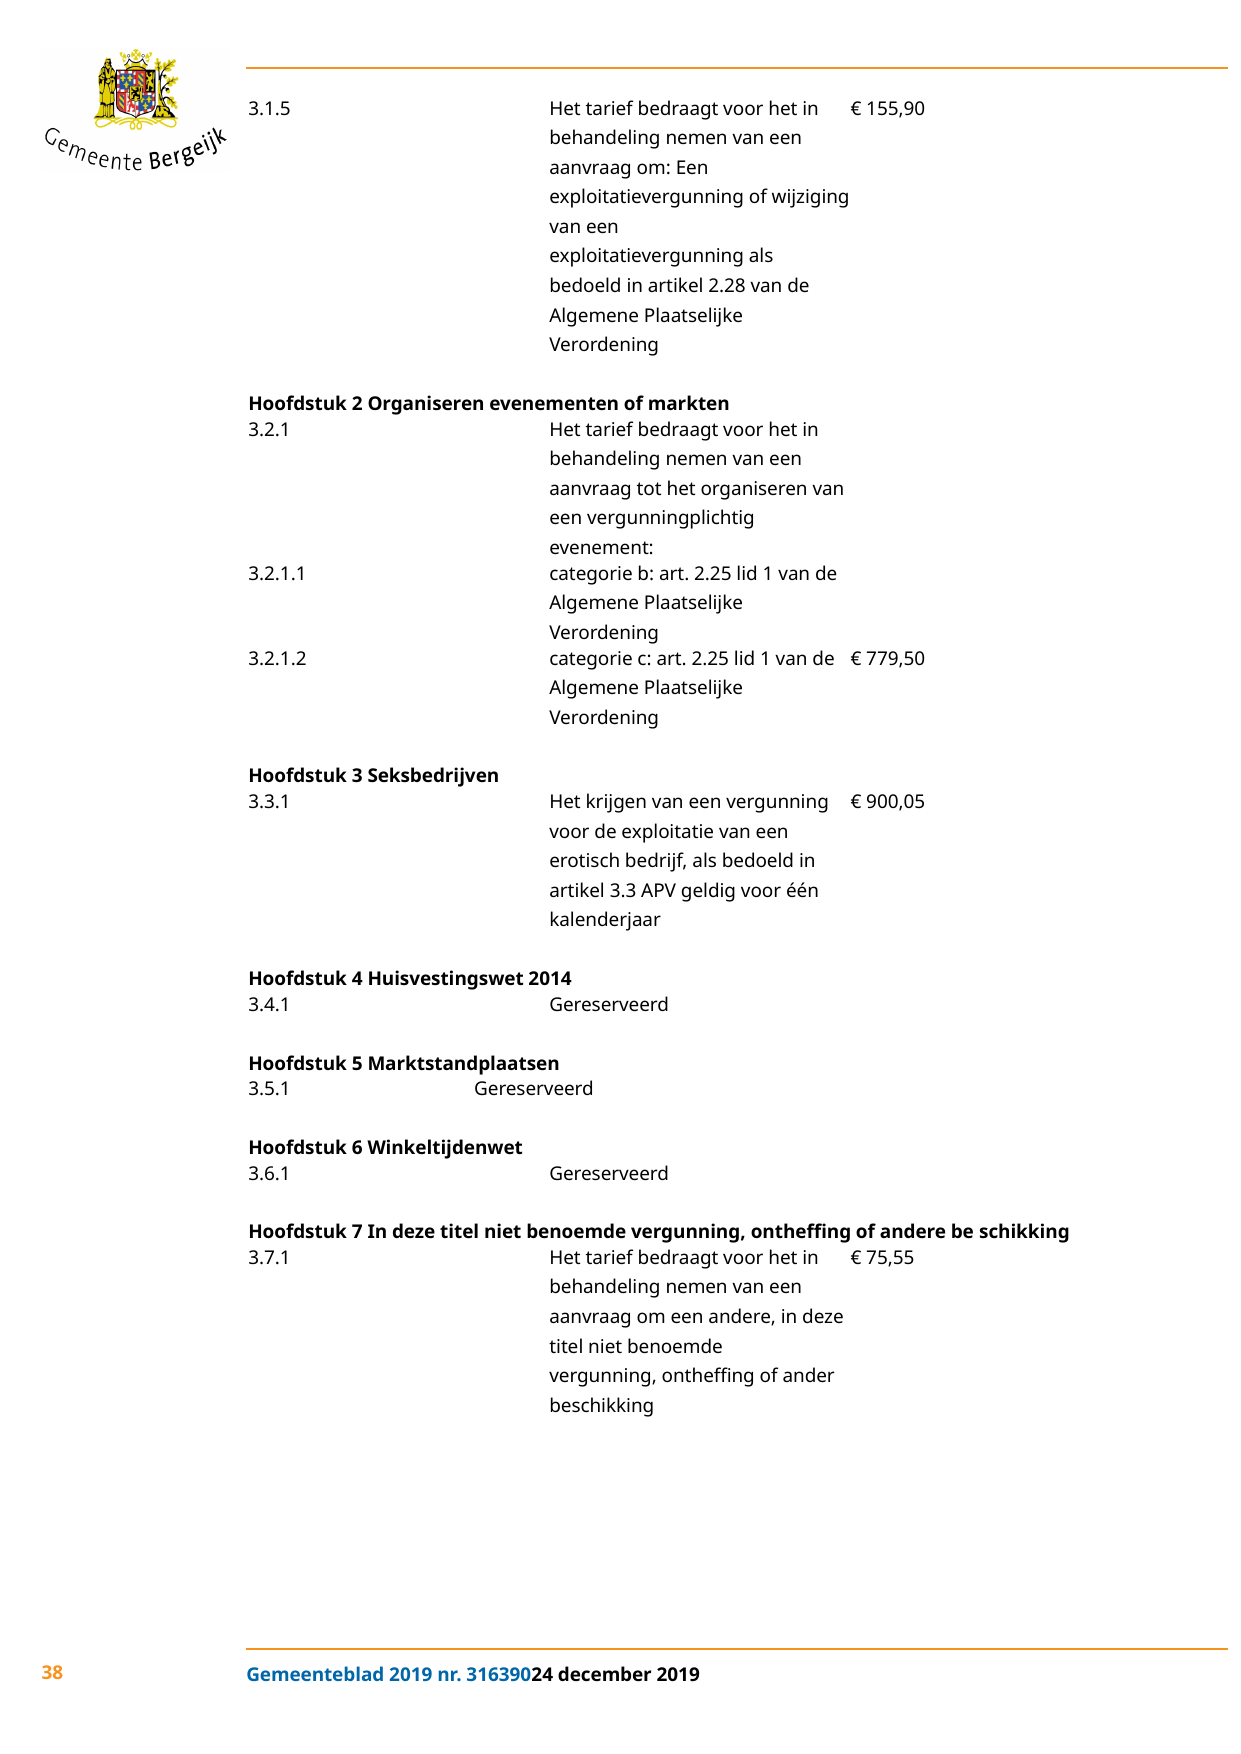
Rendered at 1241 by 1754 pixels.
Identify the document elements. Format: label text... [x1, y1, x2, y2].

table_cell categorie c: art. 2.25 lid 1 van de Algemene Plaatselijke Verordening [549, 645, 850, 730]
table_cell 3.1.5 [248, 95, 549, 357]
table_cell categorie b: art. 2.25 lid 1 van de Algemene Plaatselijke Verordening [549, 560, 850, 645]
table_cell 3.2.1.1 [248, 560, 549, 645]
table_cell € 155,90 [850, 95, 1152, 357]
picture [41, 47, 231, 172]
table_cell 3.6.1 [248, 1160, 549, 1186]
table_cell 3.7.1 [248, 1244, 549, 1418]
table_cell [850, 991, 1152, 1017]
table_cell 3.2.1.2 [248, 645, 549, 730]
table_cell [850, 560, 1152, 645]
table_cell 3.5.1 [248, 1075, 474, 1101]
table_header Hoofdstuk 3 Seksbedrijven [248, 763, 1152, 788]
table_cell Gereserveerd [549, 991, 850, 1017]
table_cell 3.4.1 [248, 991, 549, 1017]
table_cell € 900,05 [850, 788, 1152, 932]
table_cell € 779,50 [850, 645, 1152, 730]
table_cell 3.3.1 [248, 788, 549, 932]
table_cell [700, 1075, 926, 1101]
table_cell Gereserveerd [474, 1075, 700, 1101]
table_cell Het tarief bedraagt voor het in behandeling nemen van een aanvraag tot het organiseren van een vergunningplichtig evenement: [549, 416, 850, 560]
table_cell € 75,55 [850, 1244, 1152, 1418]
table_header Hoofdstuk 2 Organiseren evenementen of markten [248, 390, 1152, 416]
table_header Hoofdstuk 7 In deze titel niet benoemde vergunning, ontheffing of andere be schikking [248, 1219, 1152, 1244]
table_header Hoofdstuk 6 Winkeltijdenwet [248, 1134, 1152, 1160]
table_cell 3.2.1 [248, 416, 549, 560]
table_cell Gereserveerd [549, 1160, 850, 1186]
table_cell Het tarief bedraagt voor het in behandeling nemen van een aanvraag om: Een exploitatievergunning of wijziging van een exploitatievergunning als bedoeld in artikel 2.28 van de Algemene Plaatselijke Verordening [549, 95, 850, 357]
table_cell Het tarief bedraagt voor het in behandeling nemen van een aanvraag om een andere, in deze titel niet benoemde vergunning, ontheffing of ander beschikking [549, 1244, 850, 1418]
table_header Hoofdstuk 4 Huisvestingswet 2014 [248, 965, 1152, 991]
table_header Hoofdstuk 5 Marktstandplaatsen [248, 1050, 926, 1075]
table_cell Het krijgen van een vergunning voor de exploitatie van een erotisch bedrijf, als bedoeld in artikel 3.3 APV geldig voor één kalenderjaar [549, 788, 850, 932]
table_cell [850, 1160, 1152, 1186]
table_cell [850, 416, 1152, 560]
